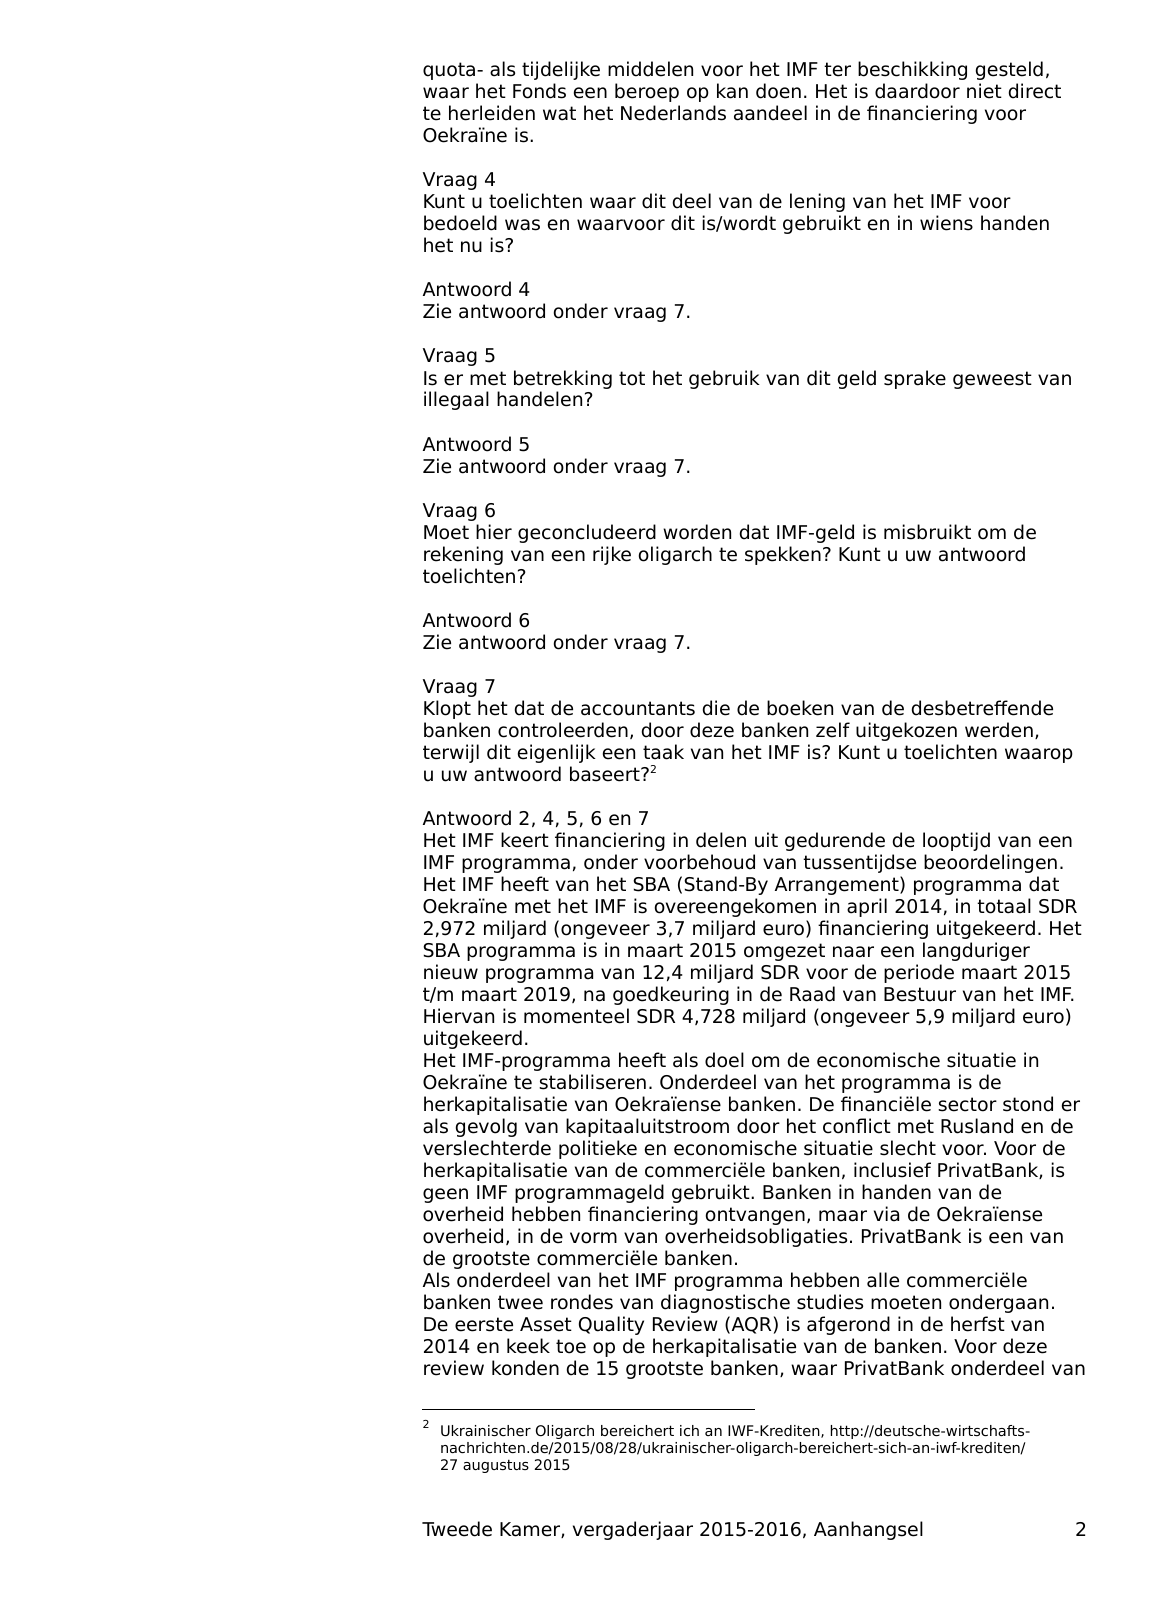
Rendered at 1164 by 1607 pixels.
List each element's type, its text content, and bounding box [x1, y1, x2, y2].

text quota- als tijdelijke middelen voor het IMF ter beschikking gesteld, waar het Fonds een beroep op kan doen. Het is daardoor niet direct te herleiden wat het Nederlands aandeel in de financiering voor Oekraïne is. [422, 59, 1087, 147]
text Ukrainischer Oligarch bereichert ich an IWF-Krediten, http://deutsche-wirtschafts-nachrichten.de/2015/08/28/ukrainischer-oligarch-bereichert-sich-an-iwf-krediten/ 27 augustus 2015 [422, 1418, 1087, 1474]
text Moet hier geconcludeerd worden dat IMF-geld is misbruikt om de rekening van een rijke oligarch te spekken? Kunt u uw antwoord toelichten? [422, 522, 1087, 588]
text Antwoord 2, 4, 5, 6 en 7 [422, 808, 1087, 830]
text Vraag 4 [422, 169, 1087, 191]
text Klopt het dat de accountants die de boeken van de desbetreffende banken controleerden, door deze banken zelf uitgekozen werden, terwijl dit eigenlijk een taak van het IMF is? Kunt u toelichten waarop u uw antwoord baseert? [422, 698, 1087, 786]
text Zie antwoord onder vraag 7. [422, 632, 1087, 654]
text Zie antwoord onder vraag 7. [422, 456, 1087, 477]
text Vraag 7 [422, 676, 1087, 698]
text Vraag 6 [422, 500, 1087, 522]
text Kunt u toelichten waar dit deel van de lening van het IMF voor bedoeld was en waarvoor dit is/wordt gebruikt en in wiens handen het nu is? [422, 191, 1087, 257]
text Antwoord 5 [422, 433, 1087, 456]
text Antwoord 4 [422, 279, 1087, 301]
text Is er met betrekking tot het gebruik van dit geld sprake geweest van illegaal handelen? [422, 367, 1087, 411]
text Antwoord 6 [422, 610, 1087, 632]
text Het IMF keert financiering in delen uit gedurende de looptijd van een IMF programma, onder voorbehoud van tussentijdse beoordelingen. Het IMF heeft van het SBA (Stand-By Arrangement) programma dat Oekraïne met het IMF is overeengekomen in april 2014, in totaal SDR 2,972 miljard (ongeveer 3,7 miljard euro) financiering uitgekeerd. Het SBA programma is in maart 2015 omgezet naar een langduriger nieuw programma van 12,4 miljard SDR voor de periode maart 2015 t/m maart 2019, na goedkeuring in de Raad van Bestuur van het IMF. Hiervan is momenteel SDR 4,728 miljard (ongeveer 5,9 miljard euro) uitgekeerd. [422, 830, 1087, 1050]
text Vraag 5 [422, 345, 1087, 367]
text Als onderdeel van het IMF programma hebben alle commerciële banken twee rondes van diagnostische studies moeten ondergaan. De eerste Asset Quality Review (AQR) is afgerond in de herfst van 2014 en keek toe op de herkapitalisatie van de banken. Voor deze review konden de 15 grootste banken, waar PrivatBank onderdeel van [422, 1269, 1087, 1379]
text Het IMF-programma heeft als doel om de economische situatie in Oekraïne te stabiliseren. Onderdeel van het programma is de herkapitalisatie van Oekraïense banken. De financiële sector stond er als gevolg van kapitaaluitstroom door het conflict met Rusland en de verslechterde politieke en economische situatie slecht voor. Voor de herkapitalisatie van de commerciële banken, inclusief PrivatBank, is geen IMF programmageld gebruikt. Banken in handen van de overheid hebben financiering ontvangen, maar via de Oekraïense overheid, in de vorm van overheidsobligaties. PrivatBank is een van de grootste commerciële banken. [422, 1050, 1087, 1269]
text Zie antwoord onder vraag 7. [422, 301, 1087, 323]
